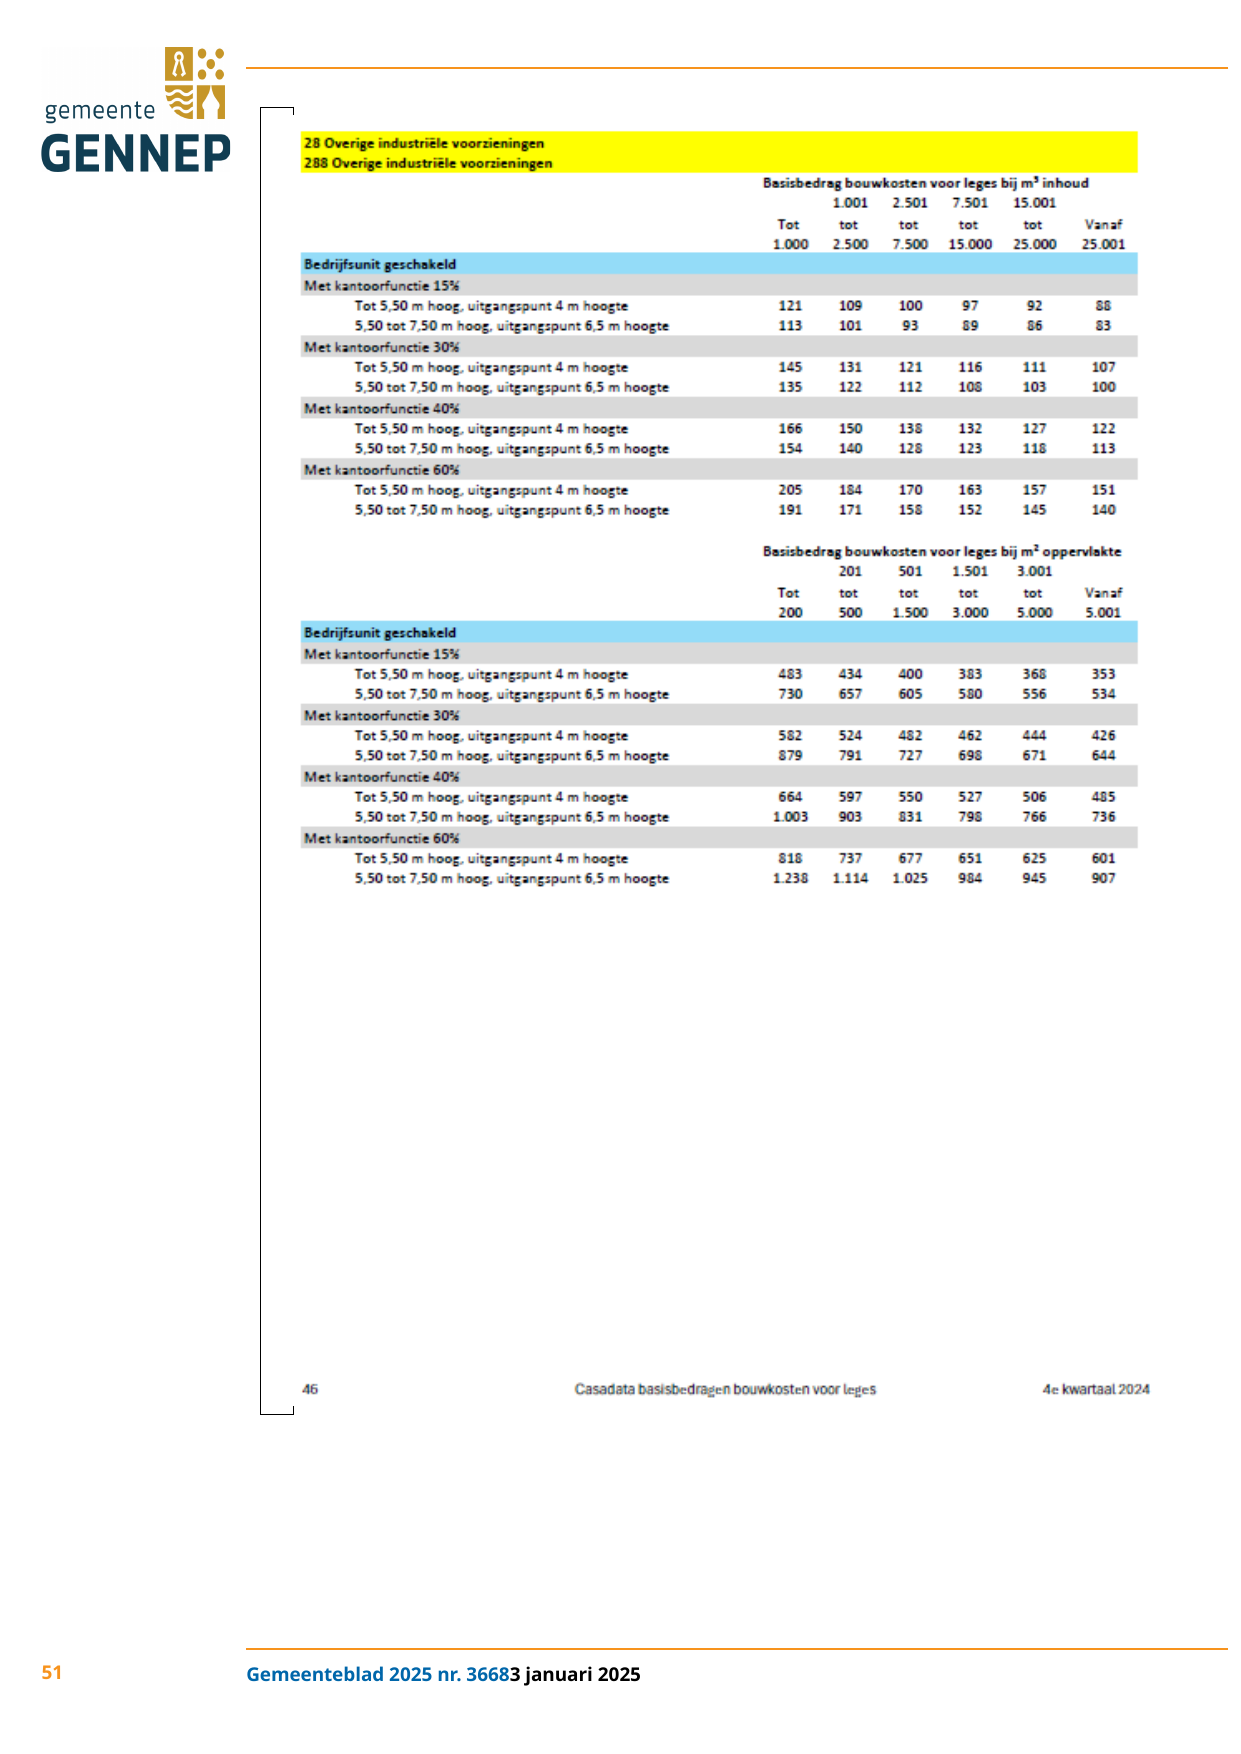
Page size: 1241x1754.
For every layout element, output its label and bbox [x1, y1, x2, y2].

picture [268, 115, 1173, 1406]
picture [41, 47, 231, 172]
